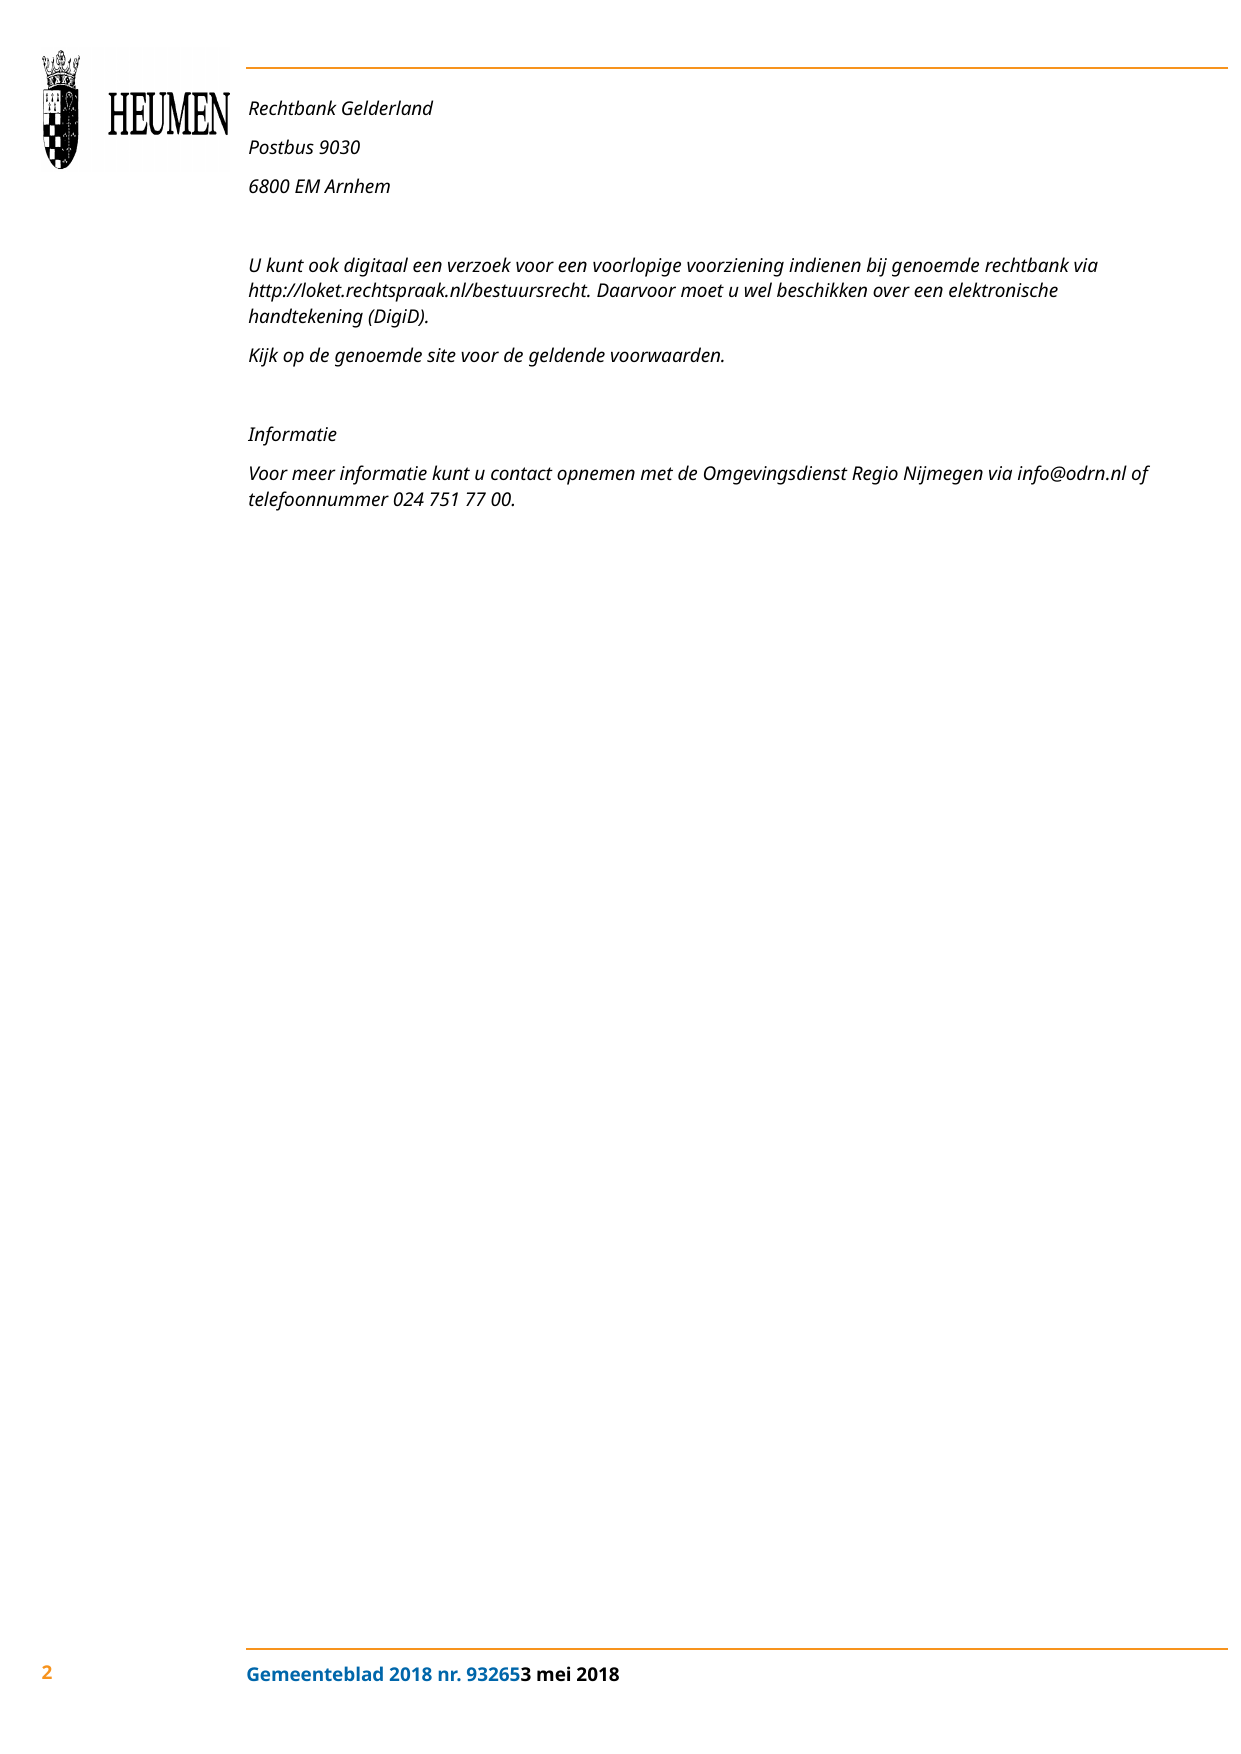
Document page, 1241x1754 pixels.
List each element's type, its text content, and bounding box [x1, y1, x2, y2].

text U kunt ook digitaal een verzoek voor een voorlopige voorziening indienen bij genoemde rechtbank via http://loket.rechtspraak.nl/bestuursrecht. Daarvoor moet u wel beschikken over een elektronische handtekening (DigiD). [248, 252, 1152, 329]
text Postbus 9030 [248, 134, 1152, 160]
picture [41, 47, 231, 172]
text Voor meer informatie kunt u contact opnemen met de Omgevingsdienst Regio Nijmegen via info@odrn.nl of telefoonnummer 024 751 77 00. [248, 460, 1152, 512]
text 6800 EM Arnhem [248, 173, 1152, 199]
text Kijk op de genoemde site voor de geldende voorwaarden. [248, 343, 1152, 368]
text Informatie [248, 421, 1152, 447]
text Rechtbank Gelderland [248, 95, 1152, 121]
